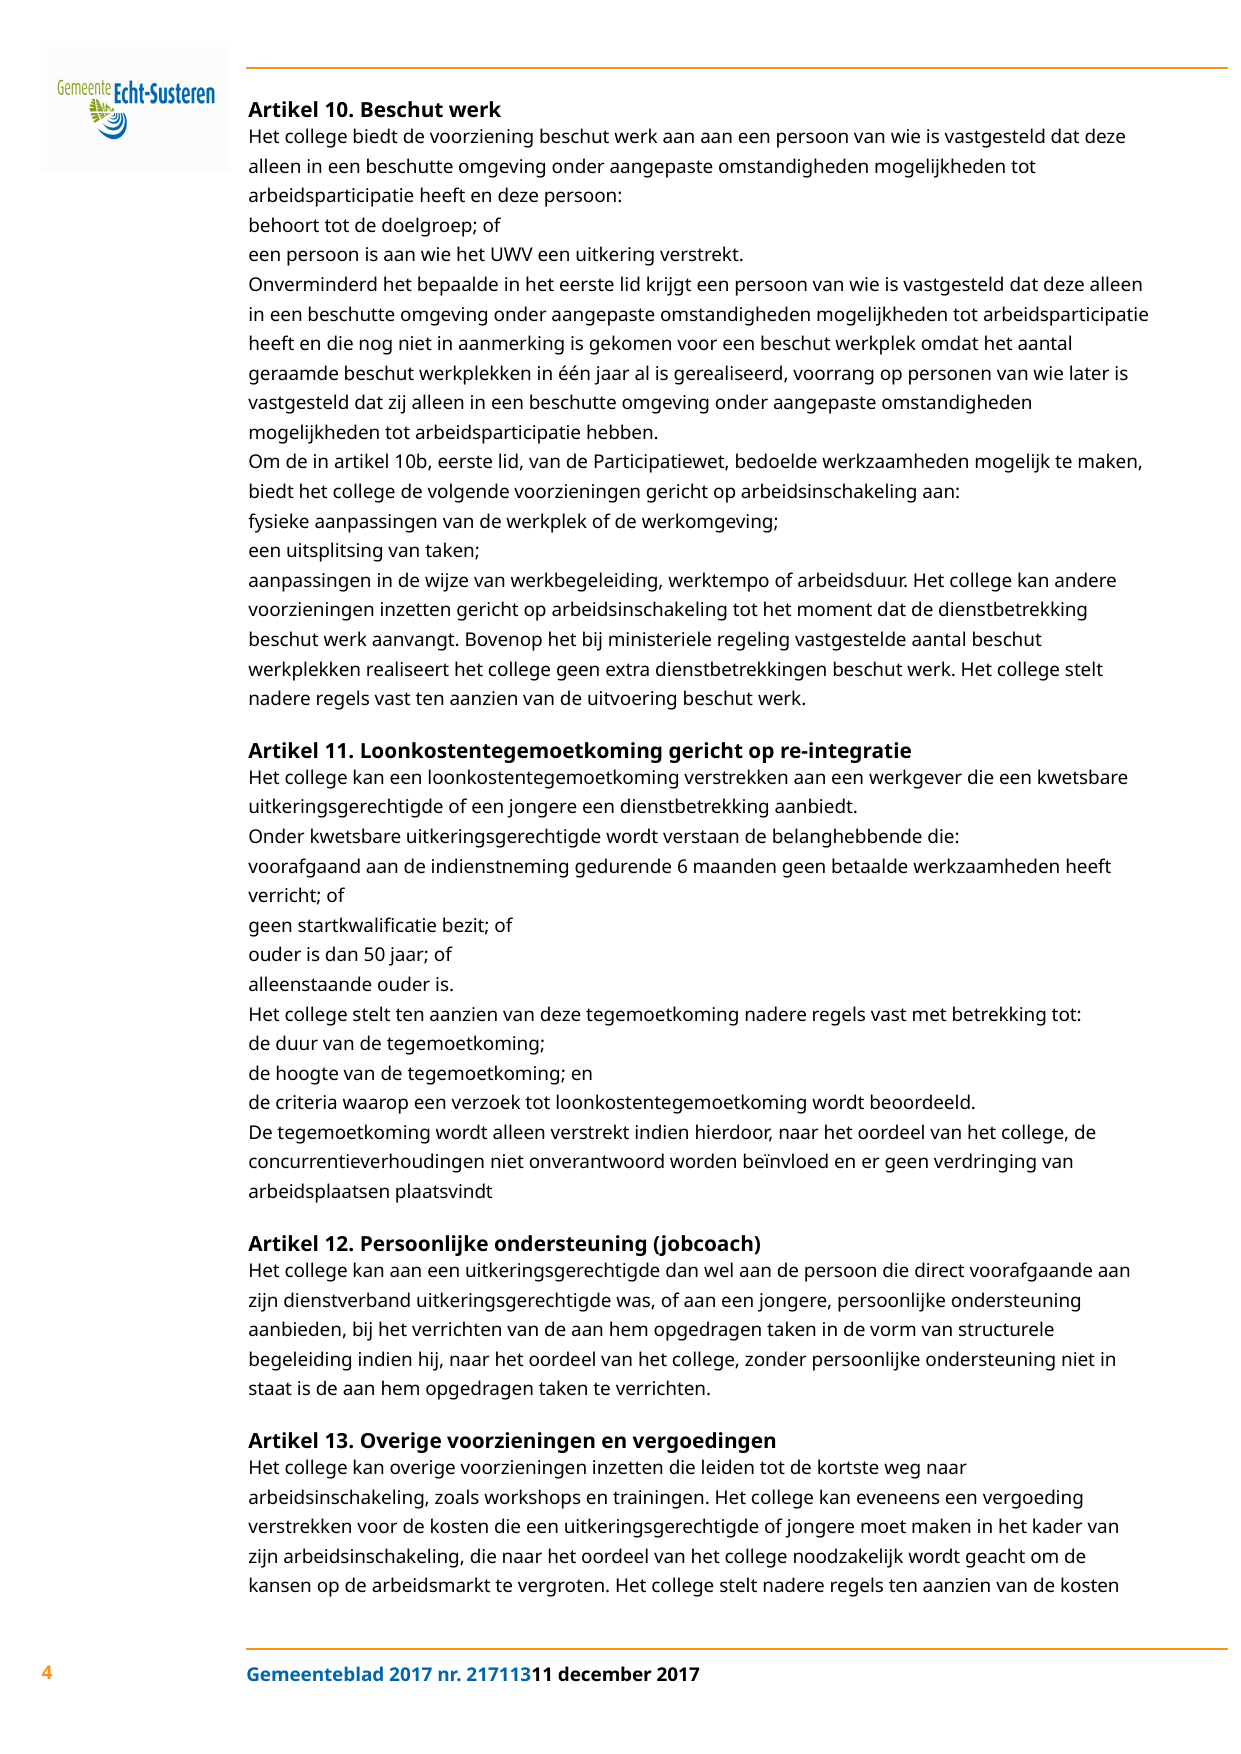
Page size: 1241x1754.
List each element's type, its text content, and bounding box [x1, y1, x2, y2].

text Het college kan een loonkostentegemoetkoming verstrekken aan een werkgever die een kwetsbare uitkeringsgerechtigde of een jongere een dienstbetrekking aanbiedt. [248, 764, 1152, 819]
text Onder kwetsbare uitkeringsgerechtigde wordt verstaan de belanghebbende die: [248, 823, 1152, 849]
text de hoogte van de tegemoetkoming; en [248, 1060, 1152, 1086]
text behoort tot de doelgroep; of [248, 212, 1152, 238]
text aanpassingen in de wijze van werkbegeleiding, werktempo of arbeidsduur. Het college kan andere voorzieningen inzetten gericht op arbeidsinschakeling tot het moment dat de dienstbetrekking beschut werk aanvangt. Bovenop het bij ministeriele regeling vastgestelde aantal beschut werkplekken realiseert het college geen extra dienstbetrekkingen beschut werk. Het college stelt nadere regels vast ten aanzien van de uitvoering beschut werk. [248, 567, 1152, 711]
text geen startkwalificatie bezit; of [248, 912, 1152, 938]
text Onverminderd het bepaalde in het eerste lid krijgt een persoon van wie is vastgesteld dat deze alleen in een beschutte omgeving onder aangepaste omstandigheden mogelijkheden tot arbeidsparticipatie heeft en die nog niet in aanmerking is gekomen voor een beschut werkplek omdat het aantal geraamde beschut werkplekken in één jaar al is gerealiseerd, voorrang op personen van wie later is vastgesteld dat zij alleen in een beschutte omgeving onder aangepaste omstandigheden mogelijkheden tot arbeidsparticipatie hebben. [248, 271, 1152, 445]
text Artikel 10. Beschut werk [248, 95, 1152, 123]
text Het college kan aan een uitkeringsgerechtigde dan wel aan de persoon die direct voorafgaande aan zijn dienstverband uitkeringsgerechtigde was, of aan een jongere, persoonlijke ondersteuning aanbieden, bij het verrichten van de aan hem opgedragen taken in de vorm van structurele begeleiding indien hij, naar het oordeel van het college, zonder persoonlijke ondersteuning niet in staat is de aan hem opgedragen taken te verrichten. [248, 1257, 1152, 1401]
picture [41, 47, 231, 172]
text de criteria waarop een verzoek tot loonkostentegemoetkoming wordt beoordeeld. [248, 1089, 1152, 1115]
text Artikel 13. Overige voorzieningen en vergoedingen [248, 1426, 1152, 1454]
text Om de in artikel 10b, eerste lid, van de Participatiewet, bedoelde werkzaamheden mogelijk te maken, biedt het college de volgende voorzieningen gericht op arbeidsinschakeling aan: [248, 449, 1152, 504]
text ouder is dan 50 jaar; of [248, 942, 1152, 967]
text De tegemoetkoming wordt alleen verstrekt indien hierdoor, naar het oordeel van het college, de concurrentieverhoudingen niet onverantwoord worden beïnvloed en er geen verdringing van arbeidsplaatsen plaatsvindt [248, 1119, 1152, 1204]
text een persoon is aan wie het UWV een uitkering verstrekt. [248, 242, 1152, 267]
text Artikel 12. Persoonlijke ondersteuning (jobcoach) [248, 1229, 1152, 1257]
text Het college kan overige voorzieningen inzetten die leiden tot de kortste weg naar arbeidsinschakeling, zoals workshops en trainingen. Het college kan eveneens een vergoeding verstrekken voor de kosten die een uitkeringsgerechtigde of jongere moet maken in het kader van zijn arbeidsinschakeling, die naar het oordeel van het college noodzakelijk wordt geacht om de kansen op de arbeidsmarkt te vergroten. Het college stelt nadere regels ten aanzien van de kosten [248, 1454, 1152, 1598]
text alleenstaande ouder is. [248, 971, 1152, 997]
text een uitsplitsing van taken; [248, 537, 1152, 563]
text Het college stelt ten aanzien van deze tegemoetkoming nadere regels vast met betrekking tot: [248, 1001, 1152, 1027]
text fysieke aanpassingen van de werkplek of de werkomgeving; [248, 508, 1152, 533]
text Het college biedt de voorziening beschut werk aan aan een persoon van wie is vastgesteld dat deze alleen in een beschutte omgeving onder aangepaste omstandigheden mogelijkheden tot arbeidsparticipatie heeft en deze persoon: [248, 123, 1152, 208]
text de duur van de tegemoetkoming; [248, 1030, 1152, 1056]
text Artikel 11. Loonkostentegemoetkoming gericht op re-integratie [248, 736, 1152, 764]
text voorafgaand aan de indienstneming gedurende 6 maanden geen betaalde werkzaamheden heeft verricht; of [248, 853, 1152, 908]
